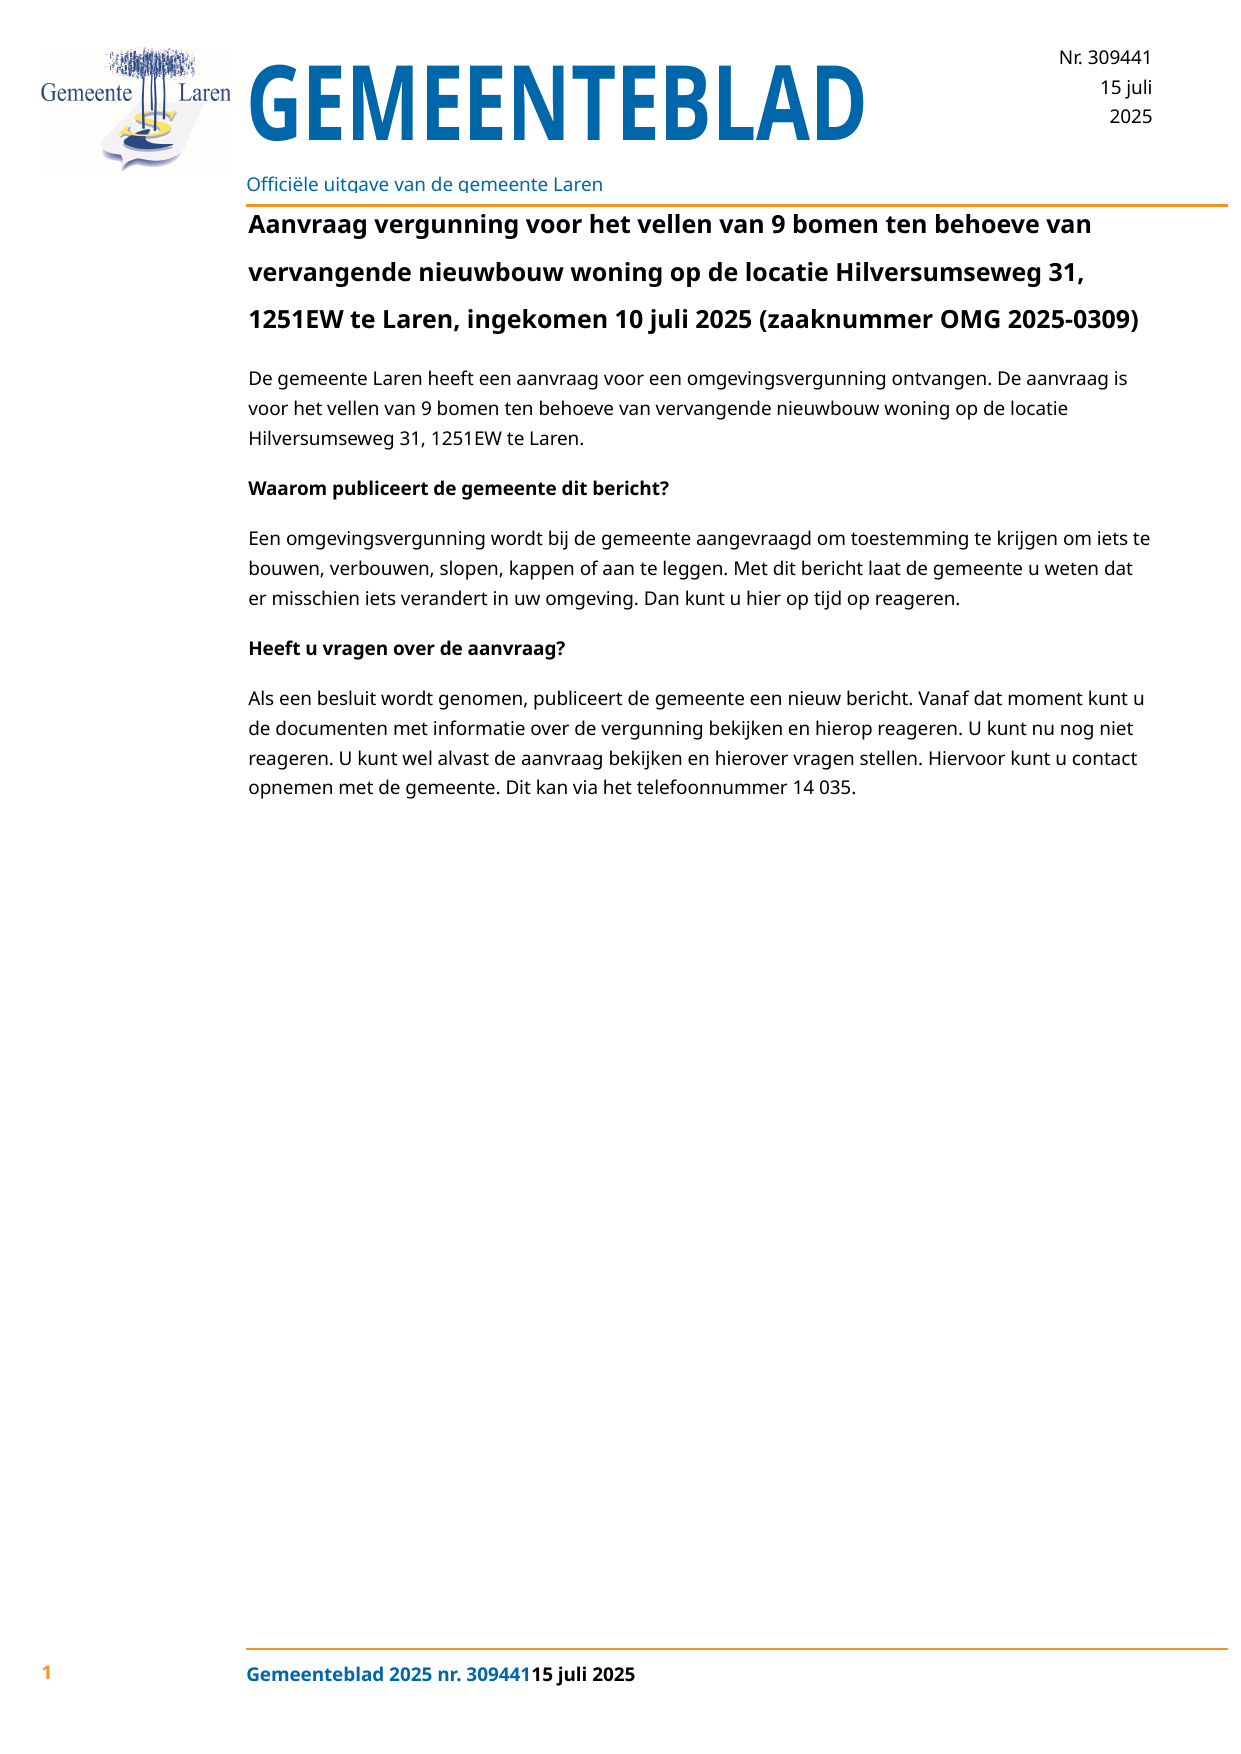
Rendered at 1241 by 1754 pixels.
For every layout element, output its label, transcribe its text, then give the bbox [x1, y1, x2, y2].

text Als een besluit wordt genomen, publiceert de gemeente een nieuw bericht. Vanaf dat moment kunt u de documenten met informatie over de vergunning bekijken en hierop reageren. U kunt nu nog niet reageren. U kunt wel alvast de aanvraag bekijken en hierover vragen stellen. Hiervoor kunt u contact opnemen met de gemeente. Dit kan via het telefoonnummer 14 035. [248, 686, 1152, 800]
picture [41, 47, 231, 172]
text Aanvraag vergunning voor het vellen van 9 bomen ten behoeve van vervangende nieuwbouw woning op de locatie Hilversumseweg 31, 1251EW te Laren, ingekomen 10 juli 2025 (zaaknummer OMG 2025-0309) [248, 207, 1152, 336]
text Waarom publiceert de gemeente dit bericht? [248, 475, 1152, 501]
text Heeft u vragen over de aanvraag? [248, 635, 1152, 661]
text Een omgevingsvergunning wordt bij de gemeente aangevraagd om toestemming te krijgen om iets te bouwen, verbouwen, slopen, kappen of aan te leggen. Met dit bericht laat de gemeente u weten dat er misschien iets verandert in uw omgeving. Dan kunt u hier op tijd op reageren. [248, 526, 1152, 610]
text De gemeente Laren heeft een aanvraag voor een omgevingsvergunning ontvangen. De aanvraag is voor het vellen van 9 bomen ten behoeve van vervangende nieuwbouw woning op de locatie Hilversumseweg 31, 1251EW te Laren. [248, 366, 1152, 450]
